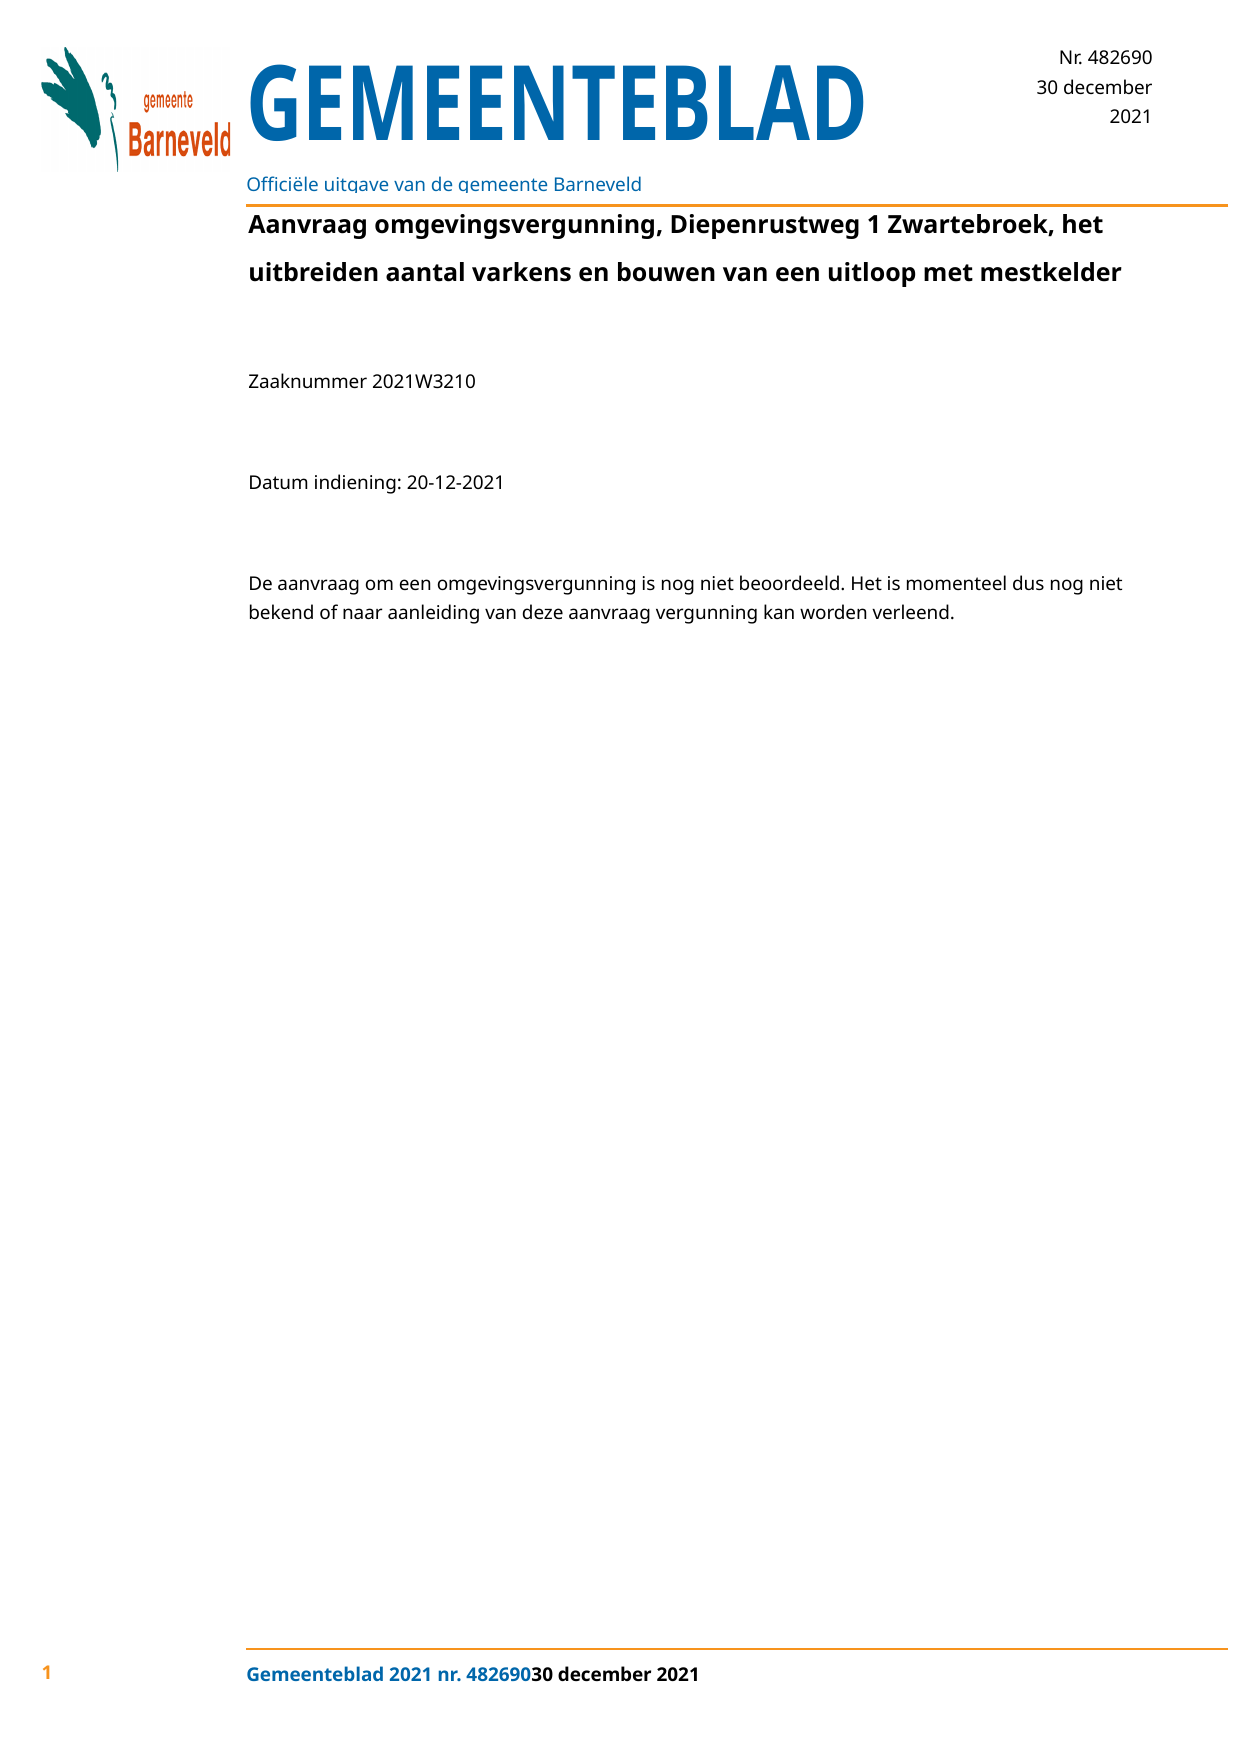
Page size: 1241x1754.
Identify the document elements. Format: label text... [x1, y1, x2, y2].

picture [41, 47, 231, 172]
text De aanvraag om een omgevingsvergunning is nog niet beoordeeld. Het is momenteel dus nog niet bekend of naar aanleiding van deze aanvraag vergunning kan worden verleend. [248, 570, 1152, 625]
text Zaaknummer 2021W3210 [248, 368, 1152, 394]
text Datum indiening: 20-12-2021 [248, 469, 1152, 495]
text Aanvraag omgevingsvergunning, Diepenrustweg 1 Zwartebroek, het uitbreiden aantal varkens en bouwen van een uitloop met mestkelder [248, 207, 1152, 288]
